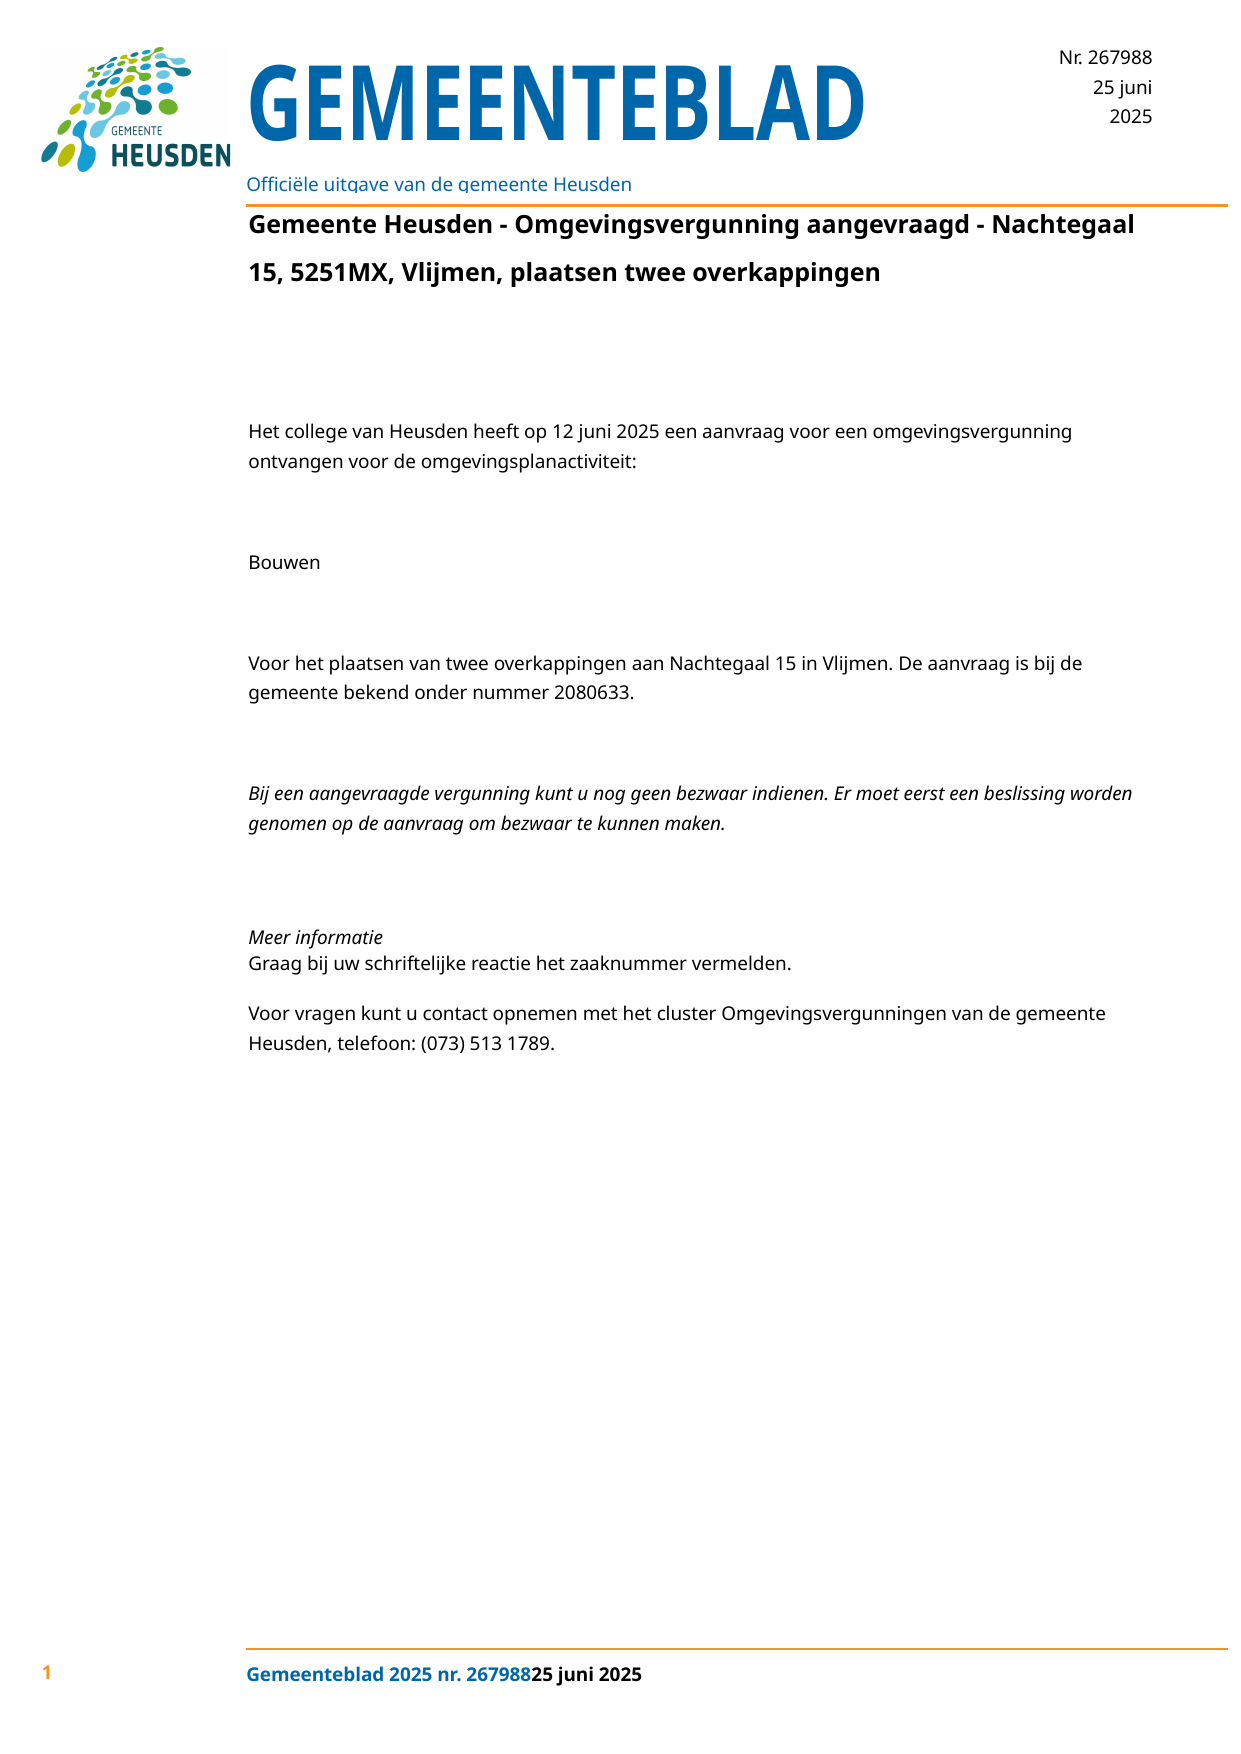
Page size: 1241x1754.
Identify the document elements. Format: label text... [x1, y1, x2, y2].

text Bouwen [248, 549, 1152, 575]
text Gemeente Heusden - Omgevingsvergunning aangevraagd - Nachtegaal 15, 5251MX, Vlijmen, plaatsen twee overkappingen [248, 207, 1152, 288]
text Het college van Heusden heeft op 12 juni 2025 een aanvraag voor een omgevingsvergunning ontvangen voor de omgevingsplanactiviteit: [248, 419, 1152, 474]
text Graag bij uw schriftelijke reactie het zaaknummer vermelden. [248, 950, 1152, 976]
text Meer informatie [248, 924, 1152, 950]
picture [41, 47, 231, 172]
text Voor vragen kunt u contact opnemen met het cluster Omgevingsvergunningen van de gemeente Heusden, telefoon: (073) 513 1789. [248, 1001, 1152, 1056]
text Bij een aangevraagde vergunning kunt u nog geen bezwaar indienen. Er moet eerst een beslissing worden genomen op de aanvraag om bezwaar te kunnen maken. [248, 780, 1152, 836]
text Voor het plaatsen van twee overkappingen aan Nachtegaal 15 in Vlijmen. De aanvraag is bij de gemeente bekend onder nummer 2080633. [248, 650, 1152, 705]
